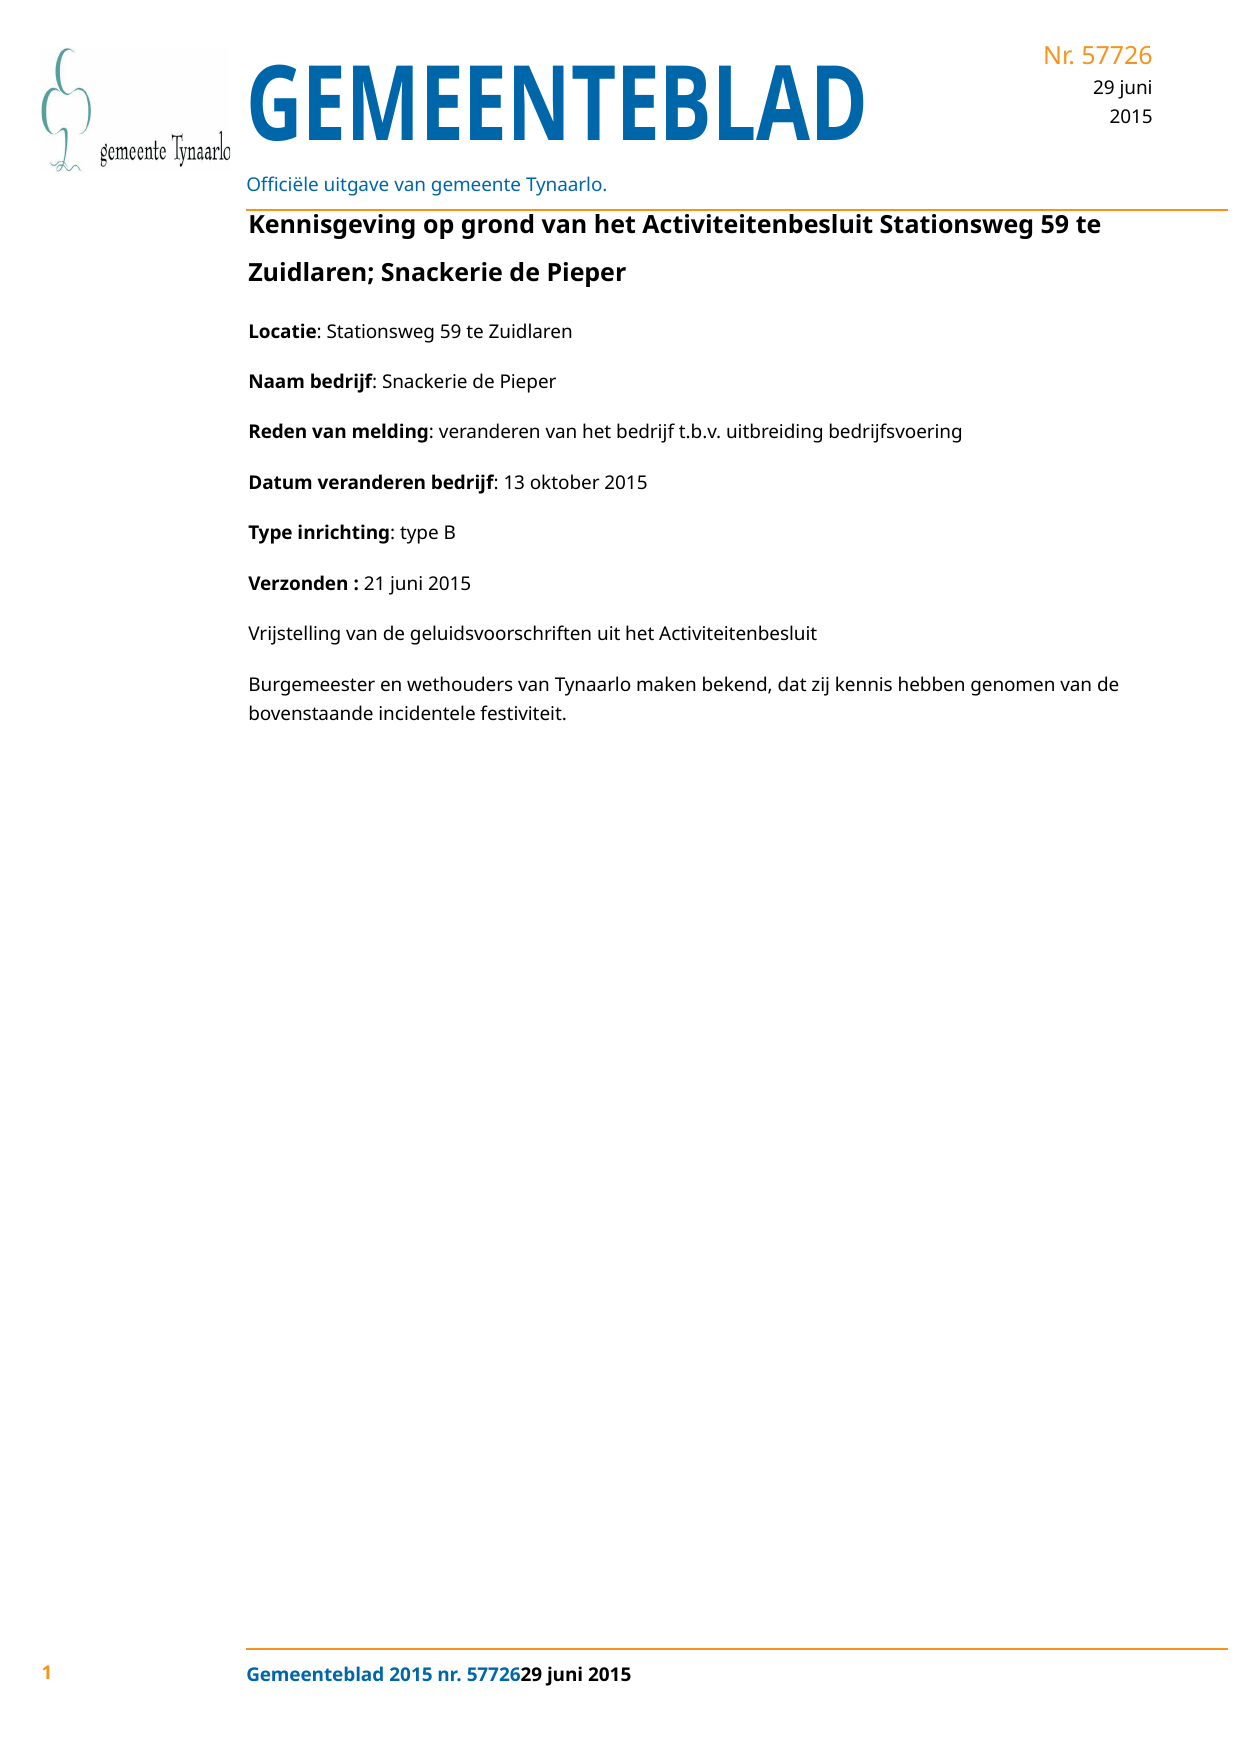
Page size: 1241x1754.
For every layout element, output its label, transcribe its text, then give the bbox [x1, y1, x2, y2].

text Vrijstelling van de geluidsvoorschriften uit het Activiteitenbesluit [248, 620, 1152, 646]
text Locatie: Stationsweg 59 te Zuidlaren [248, 318, 1152, 344]
text Datum veranderen bedrijf: 13 oktober 2015 [248, 469, 1152, 495]
text Type inrichting: type B [248, 519, 1152, 545]
text Kennisgeving op grond van het Activiteitenbesluit Stationsweg 59 te Zuidlaren; Snackerie de Pieper [248, 211, 1152, 288]
text Naam bedrijf: Snackerie de Pieper [248, 368, 1152, 394]
text Burgemeester en wethouders van Tynaarlo maken bekend, dat zij kennis hebben genomen van de bovenstaande incidentele festiviteit. [248, 671, 1152, 726]
text Verzonden : 21 juni 2015 [248, 570, 1152, 596]
text Reden van melding: veranderen van het bedrijf t.b.v. uitbreiding bedrijfsvoering [248, 419, 1152, 444]
picture [41, 47, 231, 172]
